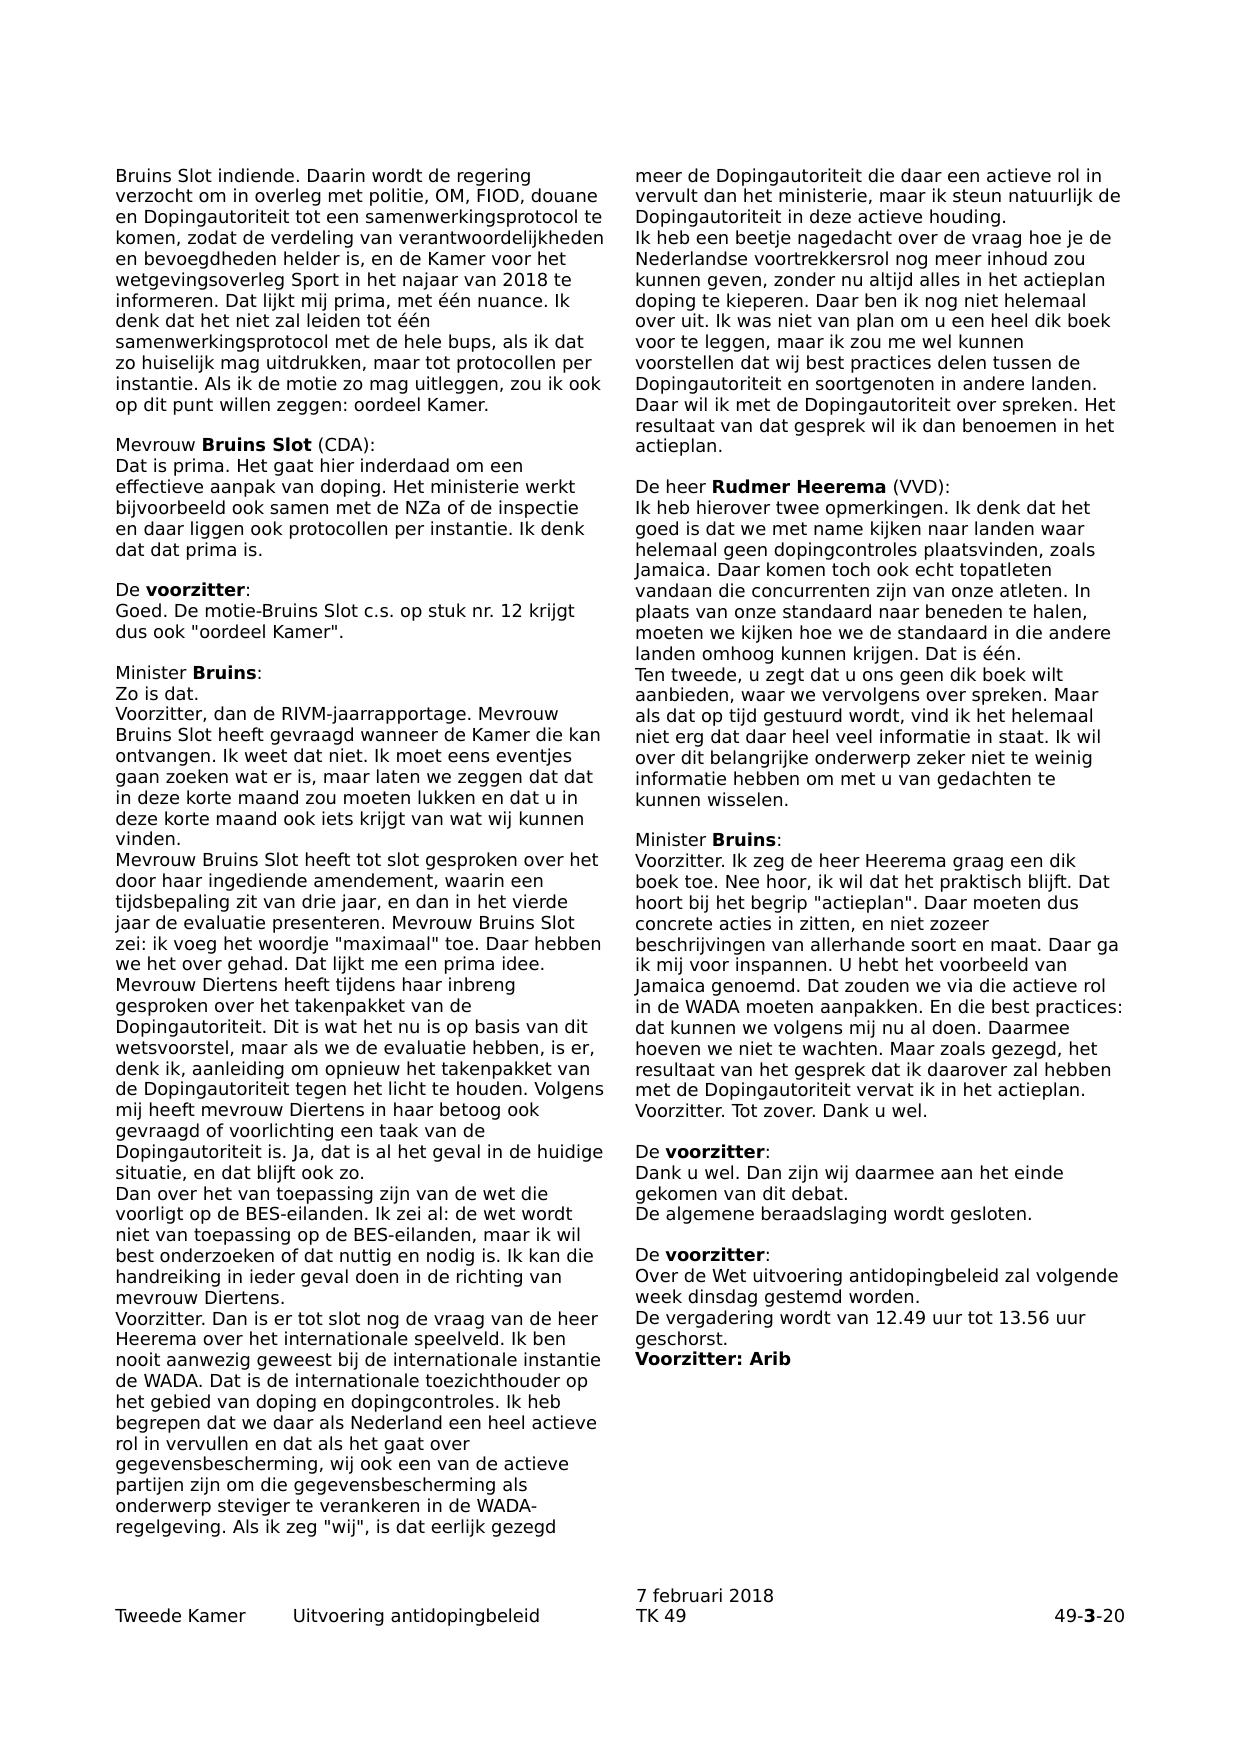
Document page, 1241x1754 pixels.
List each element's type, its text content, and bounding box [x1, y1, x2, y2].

text Goed. De motie-Bruins Slot c.s. op stuk nr. 12 krijgt dus ook "oordeel Kamer". [115, 601, 605, 643]
text Mevrouw Bruins Slot (CDA): [115, 435, 605, 456]
text Voorzitter: Arib [635, 1349, 1125, 1370]
text Voorzitter. Ik zeg de heer Heerema graag een dik boek toe. Nee hoor, ik wil dat het praktisch blijft. Dat hoort bij het begrip "actieplan". Daar moeten dus concrete acties in zitten, en niet zozeer beschrijvingen van allerhande soort en maat. Daar ga ik mij voor inspannen. U hebt het voorbeeld van Jamaica genoemd. Dat zouden we via die actieve rol in de WADA moeten aanpakken. En die best practices: dat kunnen we volgens mij nu al doen. Daarmee hoeven we niet te wachten. Maar zoals gezegd, het resultaat van het gesprek dat ik daarover zal hebben met de Dopingautoriteit vervat ik in het actieplan. [635, 851, 1125, 1101]
text De heer Rudmer Heerema (VVD): [635, 477, 1125, 498]
text Mevrouw Diertens heeft tijdens haar inbreng gesproken over het takenpakket van de Dopingautoriteit. Dit is wat het nu is op basis van dit wetsvoorstel, maar als we de evaluatie hebben, is er, denk ik, aanleiding om opnieuw het takenpakket van de Dopingautoriteit tegen het licht te houden. Volgens mij heeft mevrouw Diertens in haar betoog ook gevraagd of voorlichting een taak van de Dopingautoriteit is. Ja, dat is al het geval in de huidige situatie, en dat blijft ook zo. [115, 975, 605, 1183]
text De vergadering wordt van 12.49 uur tot 13.56 uur geschorst. [635, 1307, 1125, 1349]
text Dank u wel. Dan zijn wij daarmee aan het einde gekomen van dit debat. [635, 1162, 1125, 1204]
text De voorzitter: [115, 580, 605, 601]
text Bruins Slot indiende. Daarin wordt de regering verzocht om in overleg met politie, OM, FIOD, douane en Dopingautoriteit tot een samenwerkingsprotocol te komen, zodat de verdeling van verantwoordelijkheden en bevoegdheden helder is, en de Kamer voor het wetgevingsoverleg Sport in het najaar van 2018 te informeren. Dat lijkt mij prima, met één nuance. Ik denk dat het niet zal leiden tot één samenwerkingsprotocol met de hele bups, als ik dat zo huiselijk mag uitdrukken, maar tot protocollen per instantie. Als ik de motie zo mag uitleggen, zou ik ook op dit punt willen zeggen: oordeel Kamer. [115, 165, 605, 415]
text Ik heb hierover twee opmerkingen. Ik denk dat het goed is dat we met name kijken naar landen waar helemaal geen dopingcontroles plaatsvinden, zoals Jamaica. Daar komen toch ook echt topatleten vandaan die concurrenten zijn van onze atleten. In plaats van onze standaard naar beneden te halen, moeten we kijken hoe we de standaard in die andere landen omhoog kunnen krijgen. Dat is één. [635, 498, 1125, 664]
text Minister Bruins: [115, 663, 605, 683]
text De algemene beraadslaging wordt gesloten. [635, 1204, 1125, 1225]
text Mevrouw Bruins Slot heeft tot slot gesproken over het door haar ingediende amendement, waarin een tijdsbepaling zit van drie jaar, en dan in het vierde jaar de evaluatie presenteren. Mevrouw Bruins Slot zei: ik voeg het woordje "maximaal" toe. Daar hebben we het over gehad. Dat lijkt me een prima idee. [115, 850, 605, 975]
text Voorzitter. Dan is er tot slot nog de vraag van de heer Heerema over het internationale speelveld. Ik ben nooit aanwezig geweest bij de internationale instantie de WADA. Dat is de internationale toezichthouder op het gebied van doping en dopingcontroles. Ik heb begrepen dat we daar als Nederland een heel actieve rol in vervullen en dat als het gaat over gegevensbescherming, wij ook een van de actieve partijen zijn om die gegevensbescherming als onderwerp steviger te verankeren in de WADA-regelgeving. Als ik zeg "wij", is dat eerlijk gezegd [115, 1308, 605, 1537]
text Zo is dat. [115, 683, 605, 704]
text Ten tweede, u zegt dat u ons geen dik boek wilt aanbieden, waar we vervolgens over spreken. Maar als dat op tijd gestuurd wordt, vind ik het helemaal niet erg dat daar heel veel informatie in staat. Ik wil over dit belangrijke onderwerp zeker niet te weinig informatie hebben om met u van gedachten te kunnen wisselen. [635, 664, 1125, 810]
text meer de Dopingautoriteit die daar een actieve rol in vervult dan het ministerie, maar ik steun natuurlijk de Dopingautoriteit in deze actieve houding. [635, 165, 1125, 228]
text Dan over het van toepassing zijn van de wet die voorligt op de BES-eilanden. Ik zei al: de wet wordt niet van toepassing op de BES-eilanden, maar ik wil best onderzoeken of dat nuttig en nodig is. Ik kan die handreiking in ieder geval doen in de richting van mevrouw Diertens. [115, 1183, 605, 1308]
text Minister Bruins: [635, 830, 1125, 851]
text Ik heb een beetje nagedacht over de vraag hoe je de Nederlandse voortrekkersrol nog meer inhoud zou kunnen geven, zonder nu altijd alles in het actieplan doping te kieperen. Daar ben ik nog niet helemaal over uit. Ik was niet van plan om u een heel dik boek voor te leggen, maar ik zou me wel kunnen voorstellen dat wij best practices delen tussen de Dopingautoriteit en soortgenoten in andere landen. Daar wil ik met de Dopingautoriteit over spreken. Het resultaat van dat gesprek wil ik dan benoemen in het actieplan. [635, 228, 1125, 457]
text Dat is prima. Het gaat hier inderdaad om een effectieve aanpak van doping. Het ministerie werkt bijvoorbeeld ook samen met de NZa of de inspectie en daar liggen ook protocollen per instantie. Ik denk dat dat prima is. [115, 456, 605, 560]
text De voorzitter: [635, 1142, 1125, 1162]
text Voorzitter. Tot zover. Dank u wel. [635, 1101, 1125, 1122]
text Over de Wet uitvoering antidopingbeleid zal volgende week dinsdag gestemd worden. [635, 1266, 1125, 1307]
text Voorzitter, dan de RIVM-jaarrapportage. Mevrouw Bruins Slot heeft gevraagd wanneer de Kamer die kan ontvangen. Ik weet dat niet. Ik moet eens eventjes gaan zoeken wat er is, maar laten we zeggen dat dat in deze korte maand zou moeten lukken en dat u in deze korte maand ook iets krijgt van wat wij kunnen vinden. [115, 704, 605, 850]
text De voorzitter: [635, 1245, 1125, 1266]
